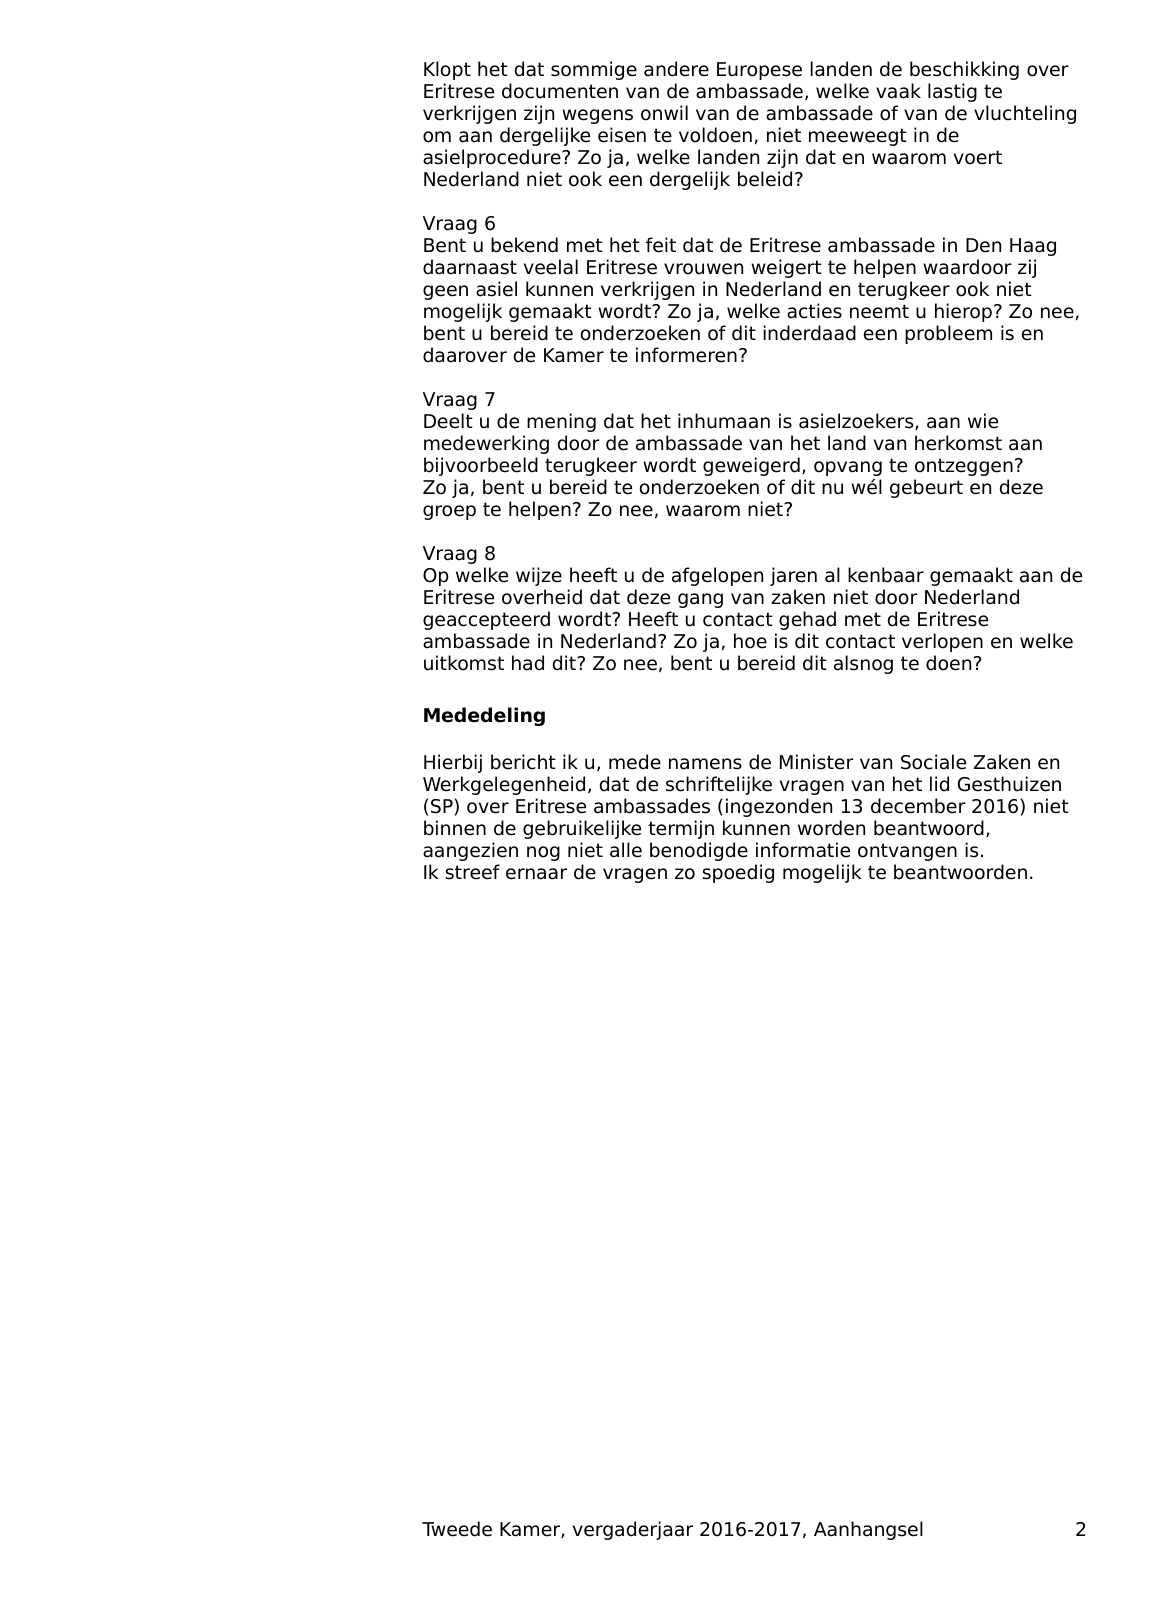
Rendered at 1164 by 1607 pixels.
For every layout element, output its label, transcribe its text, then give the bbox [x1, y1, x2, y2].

text Ik streef ernaar de vragen zo spoedig mogelijk te beantwoorden. [422, 862, 1087, 884]
text Zo ja, bent u bereid te onderzoeken of dit nu wél gebeurt en deze groep te helpen? Zo nee, waarom niet? [422, 477, 1087, 521]
text Klopt het dat sommige andere Europese landen de beschikking over Eritrese documenten van de ambassade, welke vaak lastig te verkrijgen zijn wegens onwil van de ambassade of van de vluchteling om aan dergelijke eisen te voldoen, niet meeweegt in de asielprocedure? Zo ja, welke landen zijn dat en waarom voert Nederland niet ook een dergelijk beleid? [422, 59, 1087, 191]
text Vraag 6 [422, 213, 1087, 235]
text Vraag 7 [422, 389, 1087, 411]
subtitle Mededeling [422, 705, 1087, 727]
text Bent u bekend met het feit dat de Eritrese ambassade in Den Haag daarnaast veelal Eritrese vrouwen weigert te helpen waardoor zij geen asiel kunnen verkrijgen in Nederland en terugkeer ook niet mogelijk gemaakt wordt? Zo ja, welke acties neemt u hierop? Zo nee, bent u bereid te onderzoeken of dit inderdaad een probleem is en daarover de Kamer te informeren? [422, 235, 1087, 367]
text Op welke wijze heeft u de afgelopen jaren al kenbaar gemaakt aan de Eritrese overheid dat deze gang van zaken niet door Nederland geaccepteerd wordt? Heeft u contact gehad met de Eritrese ambassade in Nederland? Zo ja, hoe is dit contact verlopen en welke uitkomst had dit? Zo nee, bent u bereid dit alsnog te doen? [422, 565, 1087, 675]
text Hierbij bericht ik u, mede namens de Minister van Sociale Zaken en Werkgelegenheid, dat de schriftelijke vragen van het lid Gesthuizen (SP) over Eritrese ambassades (ingezonden 13 december 2016) niet binnen de gebruikelijke termijn kunnen worden beantwoord, aangezien nog niet alle benodigde informatie ontvangen is. [422, 752, 1087, 862]
text Vraag 8 [422, 543, 1087, 565]
text Deelt u de mening dat het inhumaan is asielzoekers, aan wie medewerking door de ambassade van het land van herkomst aan bijvoorbeeld terugkeer wordt geweigerd, opvang te ontzeggen? [422, 411, 1087, 477]
